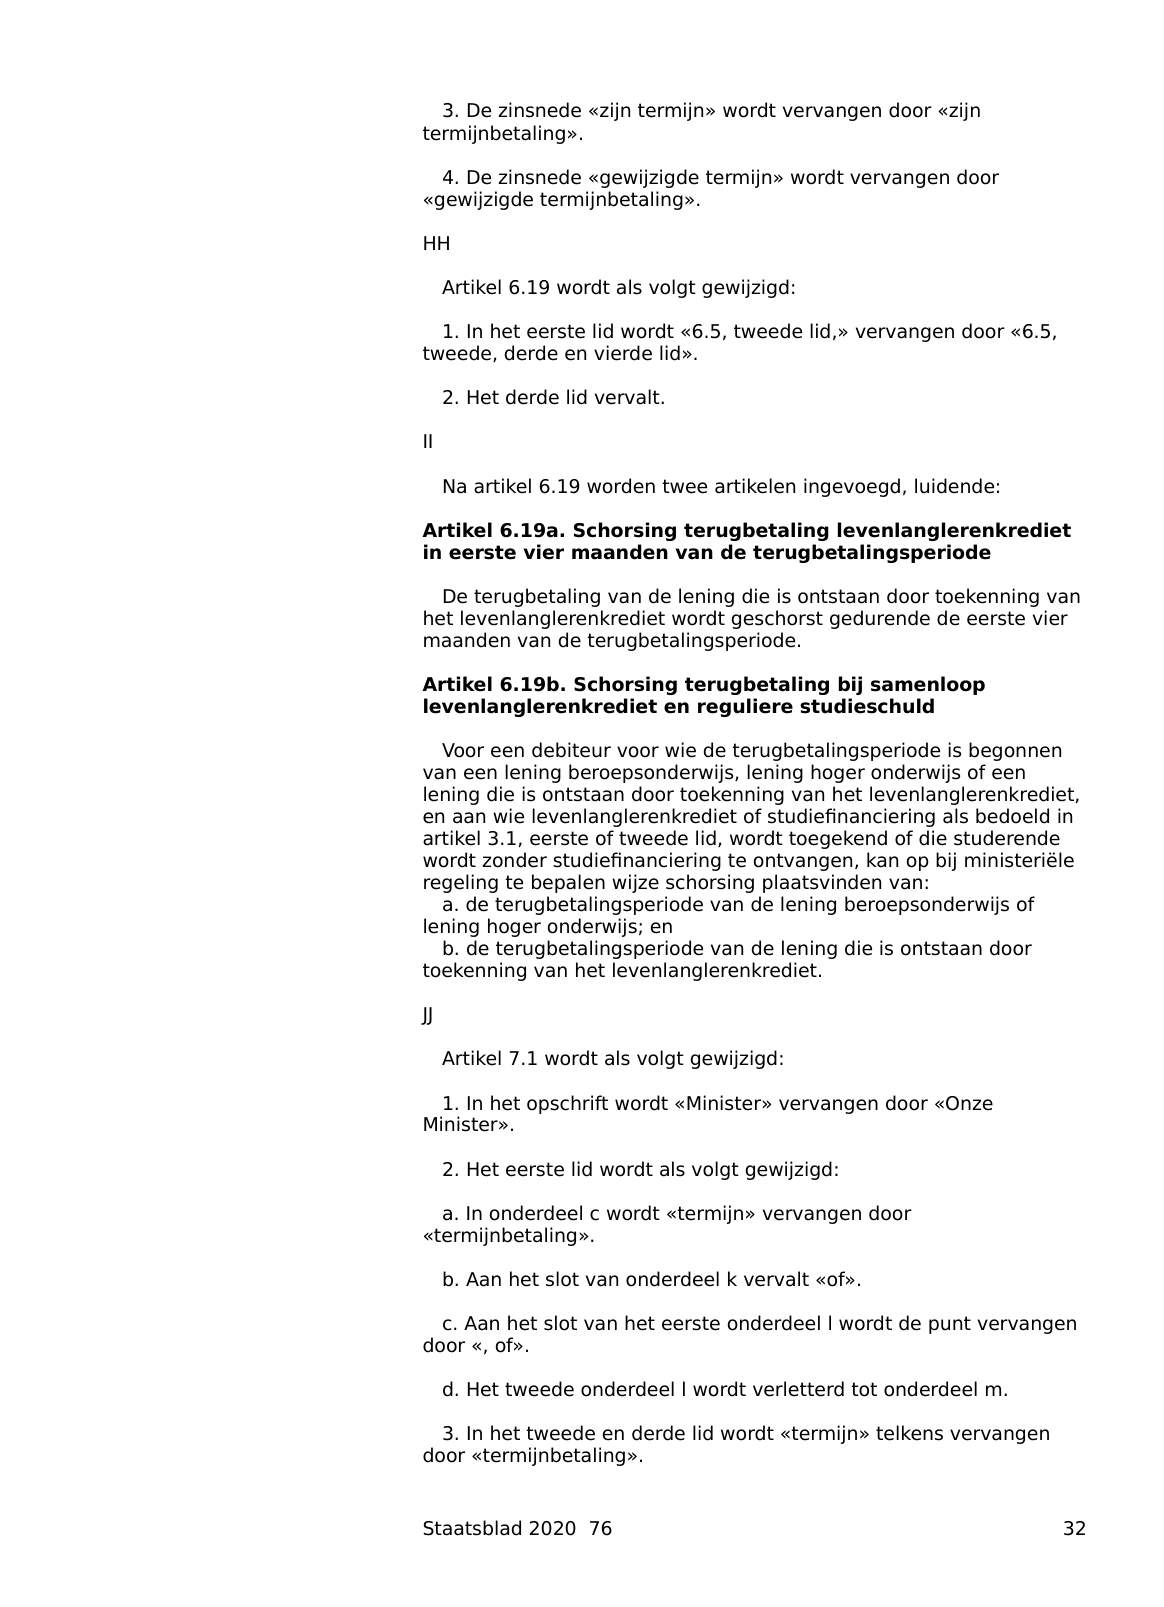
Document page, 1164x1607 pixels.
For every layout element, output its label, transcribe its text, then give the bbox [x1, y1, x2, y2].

subtitle Artikel 6.19b. Schorsing terugbetaling bij samenloop levenlanglerenkrediet en reguliere studieschuld [422, 674, 1087, 718]
text 2. Het eerste lid wordt als volgt gewijzigd: [422, 1158, 1087, 1181]
text c. Aan het slot van het eerste onderdeel l wordt de punt vervangen door «, of». [422, 1313, 1087, 1357]
subtitle Artikel 6.19a. Schorsing terugbetaling levenlanglerenkrediet in eerste vier maanden van de terugbetalingsperiode [422, 520, 1087, 564]
text Voor een debiteur voor wie de terugbetalingsperiode is begonnen van een lening beroepsonderwijs, lening hoger onderwijs of een lening die is ontstaan door toekenning van het levenlanglerenkrediet, en aan wie levenlanglerenkrediet of studiefinanciering als bedoeld in artikel 3.1, eerste of tweede lid, wordt toegekend of die studerende wordt zonder studiefinanciering te ontvangen, kan op bij ministeriële regeling te bepalen wijze schorsing plaatsvinden van: [422, 740, 1087, 894]
text d. Het tweede onderdeel l wordt verletterd tot onderdeel m. [422, 1379, 1087, 1401]
text 3. De zinsnede «zijn termijn» wordt vervangen door «zijn termijnbetaling». [422, 100, 1087, 144]
text JJ [422, 1004, 1087, 1026]
text 4. De zinsnede «gewijzigde termijn» wordt vervangen door «gewijzigde termijnbetaling». [422, 167, 1087, 211]
text De terugbetaling van de lening die is ontstaan door toekenning van het levenlanglerenkrediet wordt geschorst gedurende de eerste vier maanden van de terugbetalingsperiode. [422, 586, 1087, 652]
text a. In onderdeel c wordt «termijn» vervangen door «termijnbetaling». [422, 1203, 1087, 1247]
text HH [422, 233, 1087, 255]
text Na artikel 6.19 worden twee artikelen ingevoegd, luidende: [422, 476, 1087, 497]
text 3. In het tweede en derde lid wordt «termijn» telkens vervangen door «termijnbetaling». [422, 1423, 1087, 1467]
text 1. In het opschrift wordt «Minister» vervangen door «Onze Minister». [422, 1092, 1087, 1136]
text Artikel 6.19 wordt als volgt gewijzigd: [422, 277, 1087, 299]
text a. de terugbetalingsperiode van de lening beroepsonderwijs of lening hoger onderwijs; en [422, 894, 1087, 938]
text b. de terugbetalingsperiode van de lening die is ontstaan door toekenning van het levenlanglerenkrediet. [422, 938, 1087, 982]
text b. Aan het slot van onderdeel k vervalt «of». [422, 1269, 1087, 1291]
text II [422, 431, 1087, 453]
text 2. Het derde lid vervalt. [422, 387, 1087, 409]
text 1. In het eerste lid wordt «6.5, tweede lid,» vervangen door «6.5, tweede, derde en vierde lid». [422, 321, 1087, 365]
text Artikel 7.1 wordt als volgt gewijzigd: [422, 1048, 1087, 1070]
